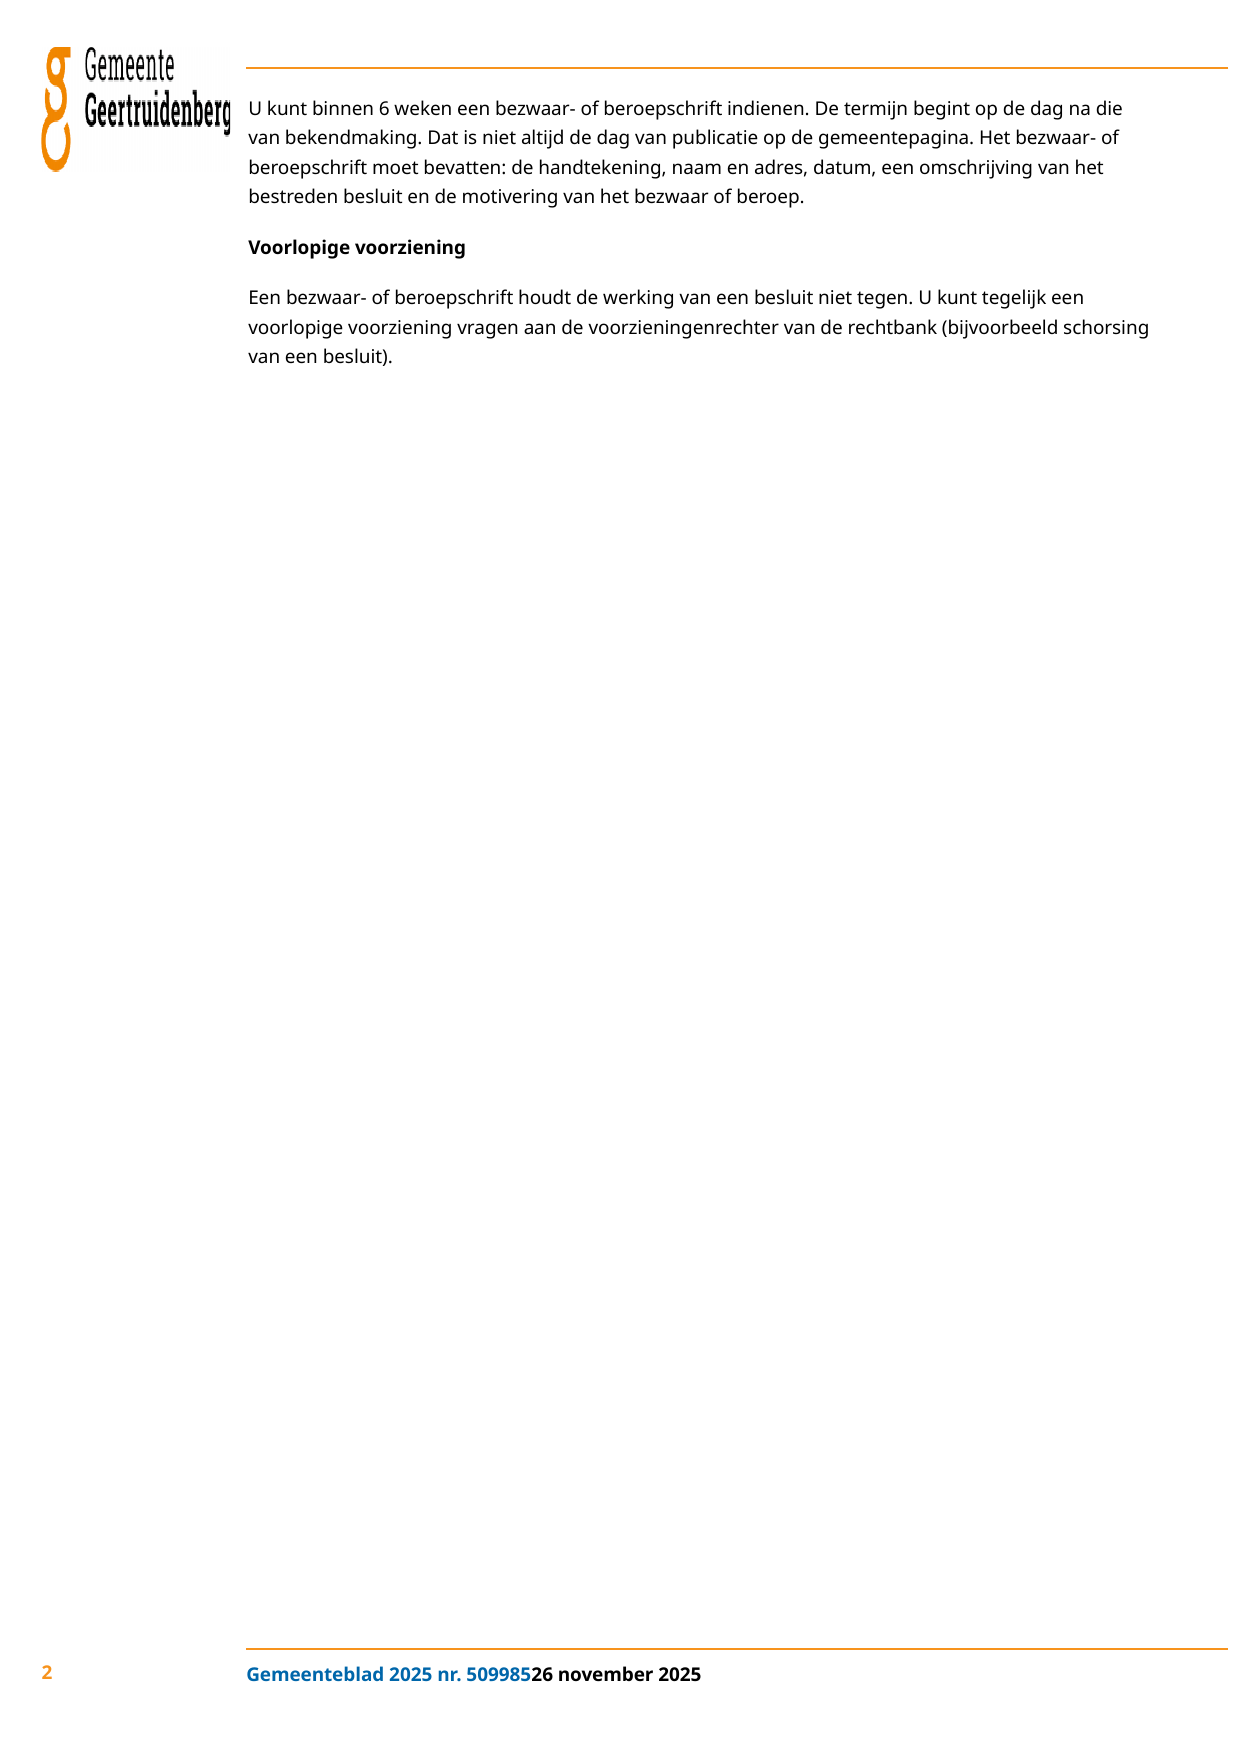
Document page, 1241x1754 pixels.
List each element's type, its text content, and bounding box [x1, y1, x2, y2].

text Een bezwaar- of beroepschrift houdt de werking van een besluit niet tegen. U kunt tegelijk een voorlopige voorziening vragen aan de voorzieningenrechter van de rechtbank (bijvoorbeeld schorsing van een besluit). [248, 284, 1152, 369]
text U kunt binnen 6 weken een bezwaar- of beroepschrift indienen. De termijn begint op de dag na die van bekendmaking. Dat is niet altijd de dag van publicatie op de gemeentepagina. Het bezwaar- of beroepschrift moet bevatten: de handtekening, naam en adres, datum, een omschrijving van het bestreden besluit en de motivering van het bezwaar of beroep. [248, 95, 1152, 209]
text Voorlopige voorziening [248, 234, 1152, 260]
picture [41, 47, 231, 172]
